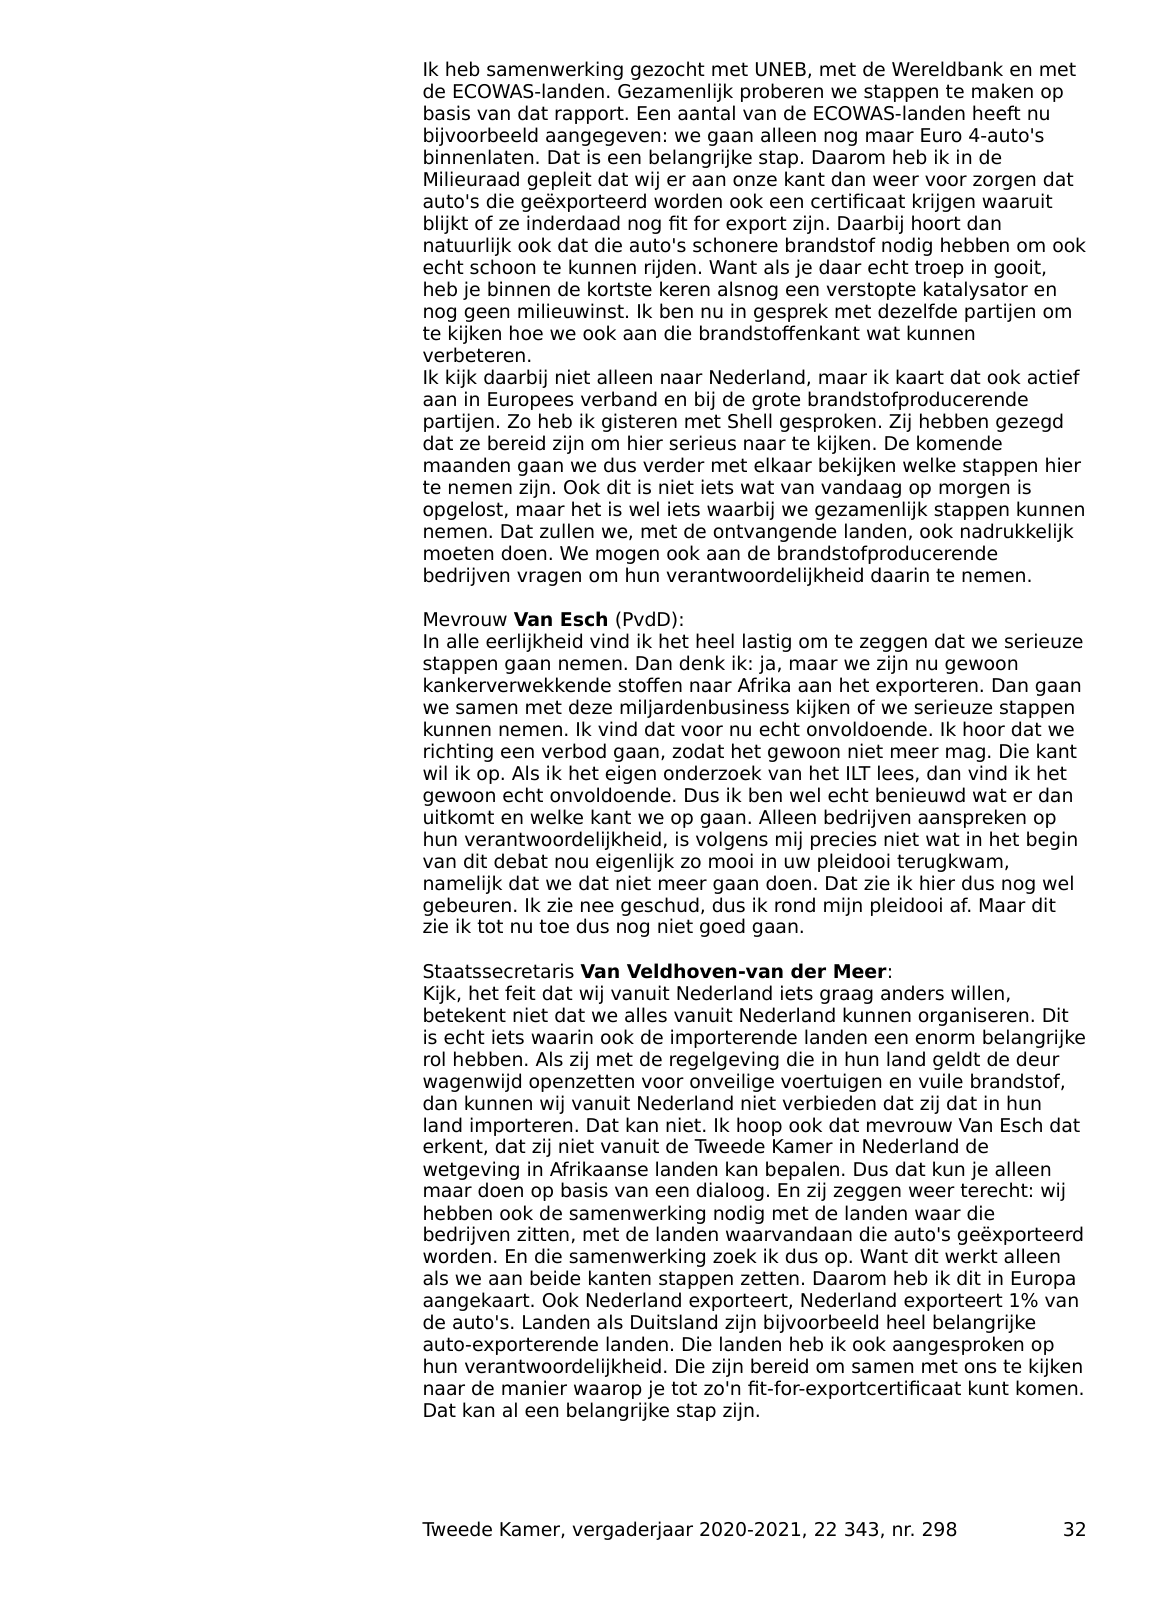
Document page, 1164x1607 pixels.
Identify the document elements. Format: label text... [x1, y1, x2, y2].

text Mevrouw Van Esch (PvdD): [422, 609, 1087, 631]
text Staatssecretaris Van Veldhoven-van der Meer: [422, 961, 1087, 983]
text Kijk, het feit dat wij vanuit Nederland iets graag anders willen, betekent niet dat we alles vanuit Nederland kunnen organiseren. Dit is echt iets waarin ook de importerende landen een enorm belangrijke rol hebben. Als zij met de regelgeving die in hun land geldt de deur wagenwijd openzetten voor onveilige voertuigen en vuile brandstof, dan kunnen wij vanuit Nederland niet verbieden dat zij dat in hun land importeren. Dat kan niet. Ik hoop ook dat mevrouw Van Esch dat erkent, dat zij niet vanuit de Tweede Kamer in Nederland de wetgeving in Afrikaanse landen kan bepalen. Dus dat kun je alleen maar doen op basis van een dialoog. En zij zeggen weer terecht: wij hebben ook de samenwerking nodig met de landen waar die bedrijven zitten, met de landen waarvandaan die auto's geëxporteerd worden. En die samenwerking zoek ik dus op. Want dit werkt alleen als we aan beide kanten stappen zetten. Daarom heb ik dit in Europa aangekaart. Ook Nederland exporteert, Nederland exporteert 1% van de auto's. Landen als Duitsland zijn bijvoorbeeld heel belangrijke auto-exporterende landen. Die landen heb ik ook aangesproken op hun verantwoordelijkheid. Die zijn bereid om samen met ons te kijken naar de manier waarop je tot zo'n fit-for-exportcertificaat kunt komen. Dat kan al een belangrijke stap zijn. [422, 983, 1087, 1422]
text Ik heb samenwerking gezocht met UNEB, met de Wereldbank en met de ECOWAS-landen. Gezamenlijk proberen we stappen te maken op basis van dat rapport. Een aantal van de ECOWAS-landen heeft nu bijvoorbeeld aangegeven: we gaan alleen nog maar Euro 4-auto's binnenlaten. Dat is een belangrijke stap. Daarom heb ik in de Milieuraad gepleit dat wij er aan onze kant dan weer voor zorgen dat auto's die geëxporteerd worden ook een certificaat krijgen waaruit blijkt of ze inderdaad nog fit for export zijn. Daarbij hoort dan natuurlijk ook dat die auto's schonere brandstof nodig hebben om ook echt schoon te kunnen rijden. Want als je daar echt troep in gooit, heb je binnen de kortste keren alsnog een verstopte katalysator en nog geen milieuwinst. Ik ben nu in gesprek met dezelfde partijen om te kijken hoe we ook aan die brandstoffenkant wat kunnen verbeteren. [422, 59, 1087, 367]
text In alle eerlijkheid vind ik het heel lastig om te zeggen dat we serieuze stappen gaan nemen. Dan denk ik: ja, maar we zijn nu gewoon kankerverwekkende stoffen naar Afrika aan het exporteren. Dan gaan we samen met deze miljardenbusiness kijken of we serieuze stappen kunnen nemen. Ik vind dat voor nu echt onvoldoende. Ik hoor dat we richting een verbod gaan, zodat het gewoon niet meer mag. Die kant wil ik op. Als ik het eigen onderzoek van het ILT lees, dan vind ik het gewoon echt onvoldoende. Dus ik ben wel echt benieuwd wat er dan uitkomt en welke kant we op gaan. Alleen bedrijven aanspreken op hun verantwoordelijkheid, is volgens mij precies niet wat in het begin van dit debat nou eigenlijk zo mooi in uw pleidooi terugkwam, namelijk dat we dat niet meer gaan doen. Dat zie ik hier dus nog wel gebeuren. Ik zie nee geschud, dus ik rond mijn pleidooi af. Maar dit zie ik tot nu toe dus nog niet goed gaan. [422, 631, 1087, 938]
text Ik kijk daarbij niet alleen naar Nederland, maar ik kaart dat ook actief aan in Europees verband en bij de grote brandstofproducerende partijen. Zo heb ik gisteren met Shell gesproken. Zij hebben gezegd dat ze bereid zijn om hier serieus naar te kijken. De komende maanden gaan we dus verder met elkaar bekijken welke stappen hier te nemen zijn. Ook dit is niet iets wat van vandaag op morgen is opgelost, maar het is wel iets waarbij we gezamenlijk stappen kunnen nemen. Dat zullen we, met de ontvangende landen, ook nadrukkelijk moeten doen. We mogen ook aan de brandstofproducerende bedrijven vragen om hun verantwoordelijkheid daarin te nemen. [422, 367, 1087, 587]
